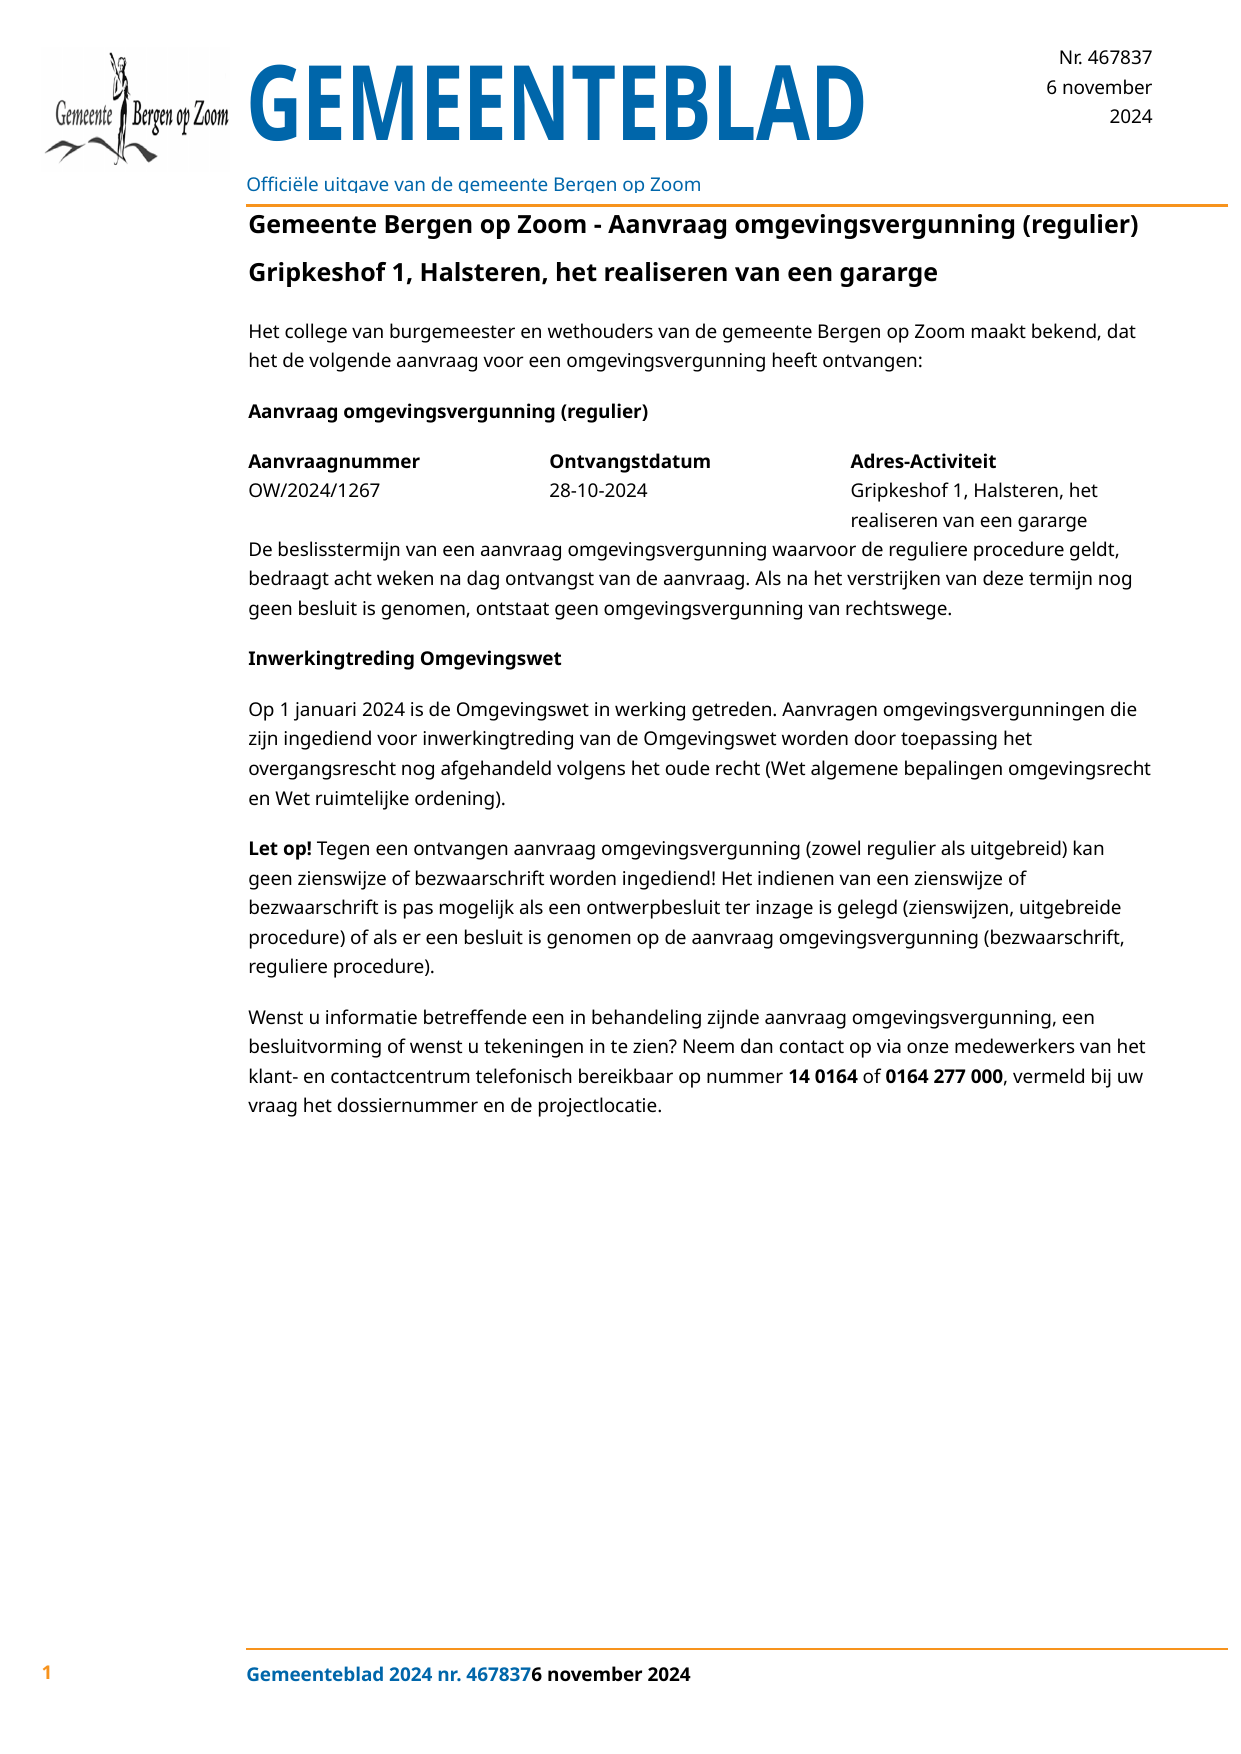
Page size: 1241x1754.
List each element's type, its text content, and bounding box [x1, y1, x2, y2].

text Gemeente Bergen op Zoom - Aanvraag omgevingsvergunning (regulier) Gripkeshof 1, Halsteren, het realiseren van een gararge [248, 207, 1152, 288]
text Aanvraag omgevingsvergunning (regulier) [248, 398, 1152, 424]
text Let op! Tegen een ontvangen aanvraag omgevingsvergunning (zowel regulier als uitgebreid) kan geen zienswijze of bezwaarschrift worden ingediend! Het indienen van een zienswijze of bezwaarschrift is pas mogelijk als een ontwerpbesluit ter inzage is gelegd (zienswijzen, uitgebreide procedure) of als er een besluit is genomen op de aanvraag omgevingsvergunning (bezwaarschrift, reguliere procedure). [248, 835, 1152, 979]
text Wenst u informatie betreffende een in behandeling zijnde aanvraag omgevingsvergunning, een besluitvorming of wenst u tekeningen in te zien? Neem dan contact op via onze medewerkers van het klant- en contactcentrum telefonisch bereikbaar op nummer 14 0164 of 0164 277 000, vermeld bij uw vraag het dossiernummer en de projectlocatie. [248, 1004, 1152, 1118]
table_header 28-10-2024 [549, 478, 850, 533]
text Inwerkingtreding Omgevingswet [248, 646, 1152, 671]
text Het college van burgemeester en wethouders van de gemeente Bergen op Zoom maakt bekend, dat het de volgende aanvraag voor een omgevingsvergunning heeft ontvangen: [248, 318, 1152, 373]
table_header Ontvangstdatum [549, 449, 850, 474]
table_header Aanvraagnummer [248, 449, 549, 474]
table_header OW/2024/1267 [248, 478, 549, 533]
text De beslisstermijn van een aanvraag omgevingsvergunning waarvoor de reguliere procedure geldt, bedraagt acht weken na dag ontvangst van de aanvraag. Als na het verstrijken van deze termijn nog geen besluit is genomen, ontstaat geen omgevingsvergunning van rechtswege. [248, 536, 1152, 621]
table_header Gripkeshof 1, Halsteren, het realiseren van een gararge [850, 478, 1152, 533]
picture [41, 47, 231, 172]
text Op 1 januari 2024 is de Omgevingswet in werking getreden. Aanvragen omgevingsvergunningen die zijn ingediend voor inwerkingtreding van de Omgevingswet worden door toepassing het overgangsrescht nog afgehandeld volgens het oude recht (Wet algemene bepalingen omgevingsrecht en Wet ruimtelijke ordening). [248, 696, 1152, 811]
table_header Adres-Activiteit [850, 449, 1152, 474]
